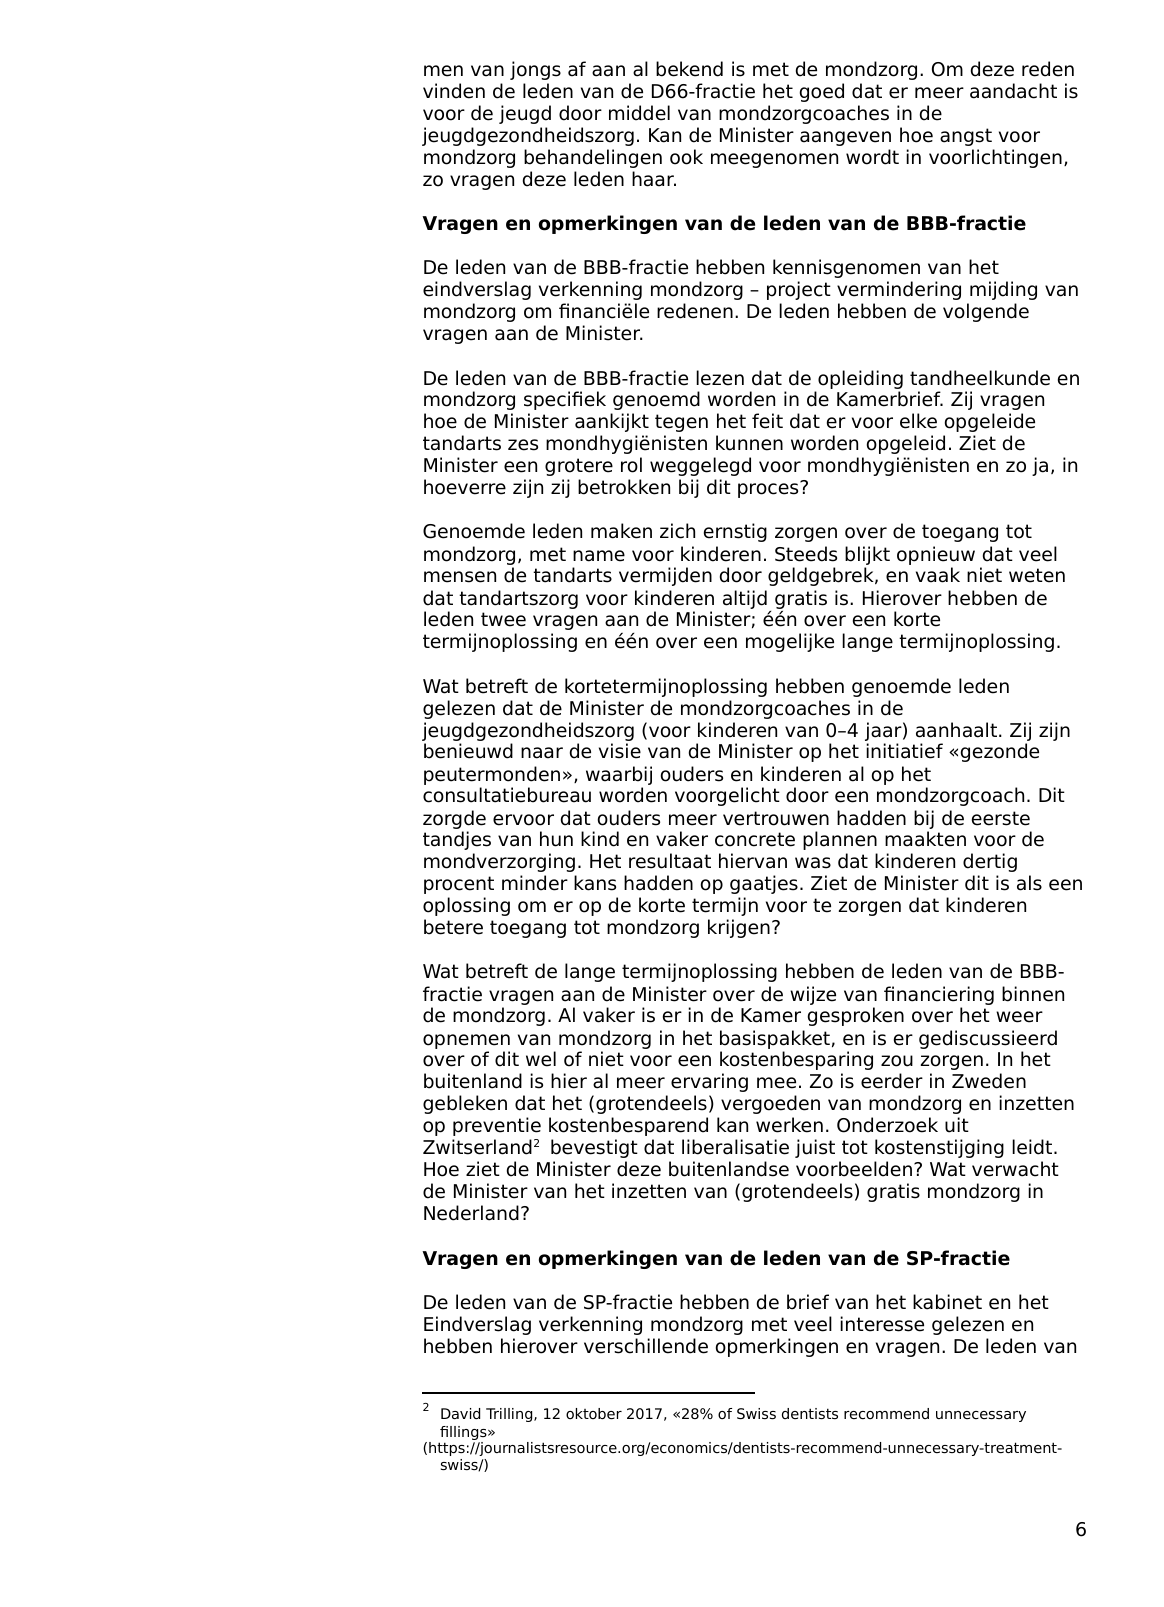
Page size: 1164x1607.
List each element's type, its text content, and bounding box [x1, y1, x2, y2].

text De leden van de BBB-fractie lezen dat de opleiding tandheelkunde en mondzorg specifiek genoemd worden in de Kamerbrief. Zij vragen hoe de Minister aankijkt tegen het feit dat er voor elke opgeleide tandarts zes mondhygiënisten kunnen worden opgeleid. Ziet de Minister een grotere rol weggelegd voor mondhygiënisten en zo ja, in hoeverre zijn zij betrokken bij dit proces? [422, 367, 1087, 499]
text Wat betreft de kortetermijnoplossing hebben genoemde leden gelezen dat de Minister de mondzorgcoaches in de jeugdgezondheidszorg (voor kinderen van 0–4 jaar) aanhaalt. Zij zijn benieuwd naar de visie van de Minister op het initiatief «gezonde peutermonden», waarbij ouders en kinderen al op het consultatiebureau worden voorgelicht door een mondzorgcoach. Dit zorgde ervoor dat ouders meer vertrouwen hadden bij de eerste tandjes van hun kind en vaker concrete plannen maakten voor de mondverzorging. Het resultaat hiervan was dat kinderen dertig procent minder kans hadden op gaatjes. Ziet de Minister dit is als een oplossing om er op de korte termijn voor te zorgen dat kinderen betere toegang tot mondzorg krijgen? [422, 676, 1087, 939]
text De leden van de SP-fractie hebben de brief van het kabinet en het Eindverslag verkenning mondzorg met veel interesse gelezen en hebben hierover verschillende opmerkingen en vragen. De leden van [422, 1292, 1087, 1357]
text David Trilling, 12 oktober 2017, «28% of Swiss dentists recommend unnecessary fillings» [422, 1402, 1087, 1441]
subtitle Vragen en opmerkingen van de leden van de SP-fractie [422, 1247, 1087, 1269]
text (https://journalistsresource.org/economics/dentists-recommend-unnecessary-treatment-swiss/) [422, 1441, 1087, 1474]
text De leden van de BBB-fractie hebben kennisgenomen van het eindverslag verkenning mondzorg – project vermindering mijding van mondzorg om financiële redenen. De leden hebben de volgende vragen aan de Minister. [422, 257, 1087, 345]
text Genoemde leden maken zich ernstig zorgen over de toegang tot mondzorg, met name voor kinderen. Steeds blijkt opnieuw dat veel mensen de tandarts vermijden door geldgebrek, en vaak niet weten dat tandartszorg voor kinderen altijd gratis is. Hierover hebben de leden twee vragen aan de Minister; één over een korte termijnoplossing en één over een mogelijke lange termijnoplossing. [422, 521, 1087, 653]
subtitle Vragen en opmerkingen van de leden van de BBB-fractie [422, 213, 1087, 235]
text Wat betreft de lange termijnoplossing hebben de leden van de BBB-fractie vragen aan de Minister over de wijze van financiering binnen de mondzorg. Al vaker is er in de Kamer gesproken over het weer opnemen van mondzorg in het basispakket, en is er gediscussieerd over of dit wel of niet voor een kostenbesparing zou zorgen. In het buitenland is hier al meer ervaring mee. Zo is eerder in Zweden gebleken dat het (grotendeels) vergoeden van mondzorg en inzetten op preventie kostenbesparend kan werken. Onderzoek uit Zwitserland bevestigt dat liberalisatie juist tot kostenstijging leidt. Hoe ziet de Minister deze buitenlandse voorbeelden? Wat verwacht de Minister van het inzetten van (grotendeels) gratis mondzorg in Nederland? [422, 961, 1087, 1225]
text men van jongs af aan al bekend is met de mondzorg. Om deze reden vinden de leden van de D66-fractie het goed dat er meer aandacht is voor de jeugd door middel van mondzorgcoaches in de jeugdgezondheidszorg. Kan de Minister aangeven hoe angst voor mondzorg behandelingen ook meegenomen wordt in voorlichtingen, zo vragen deze leden haar. [422, 59, 1087, 191]
